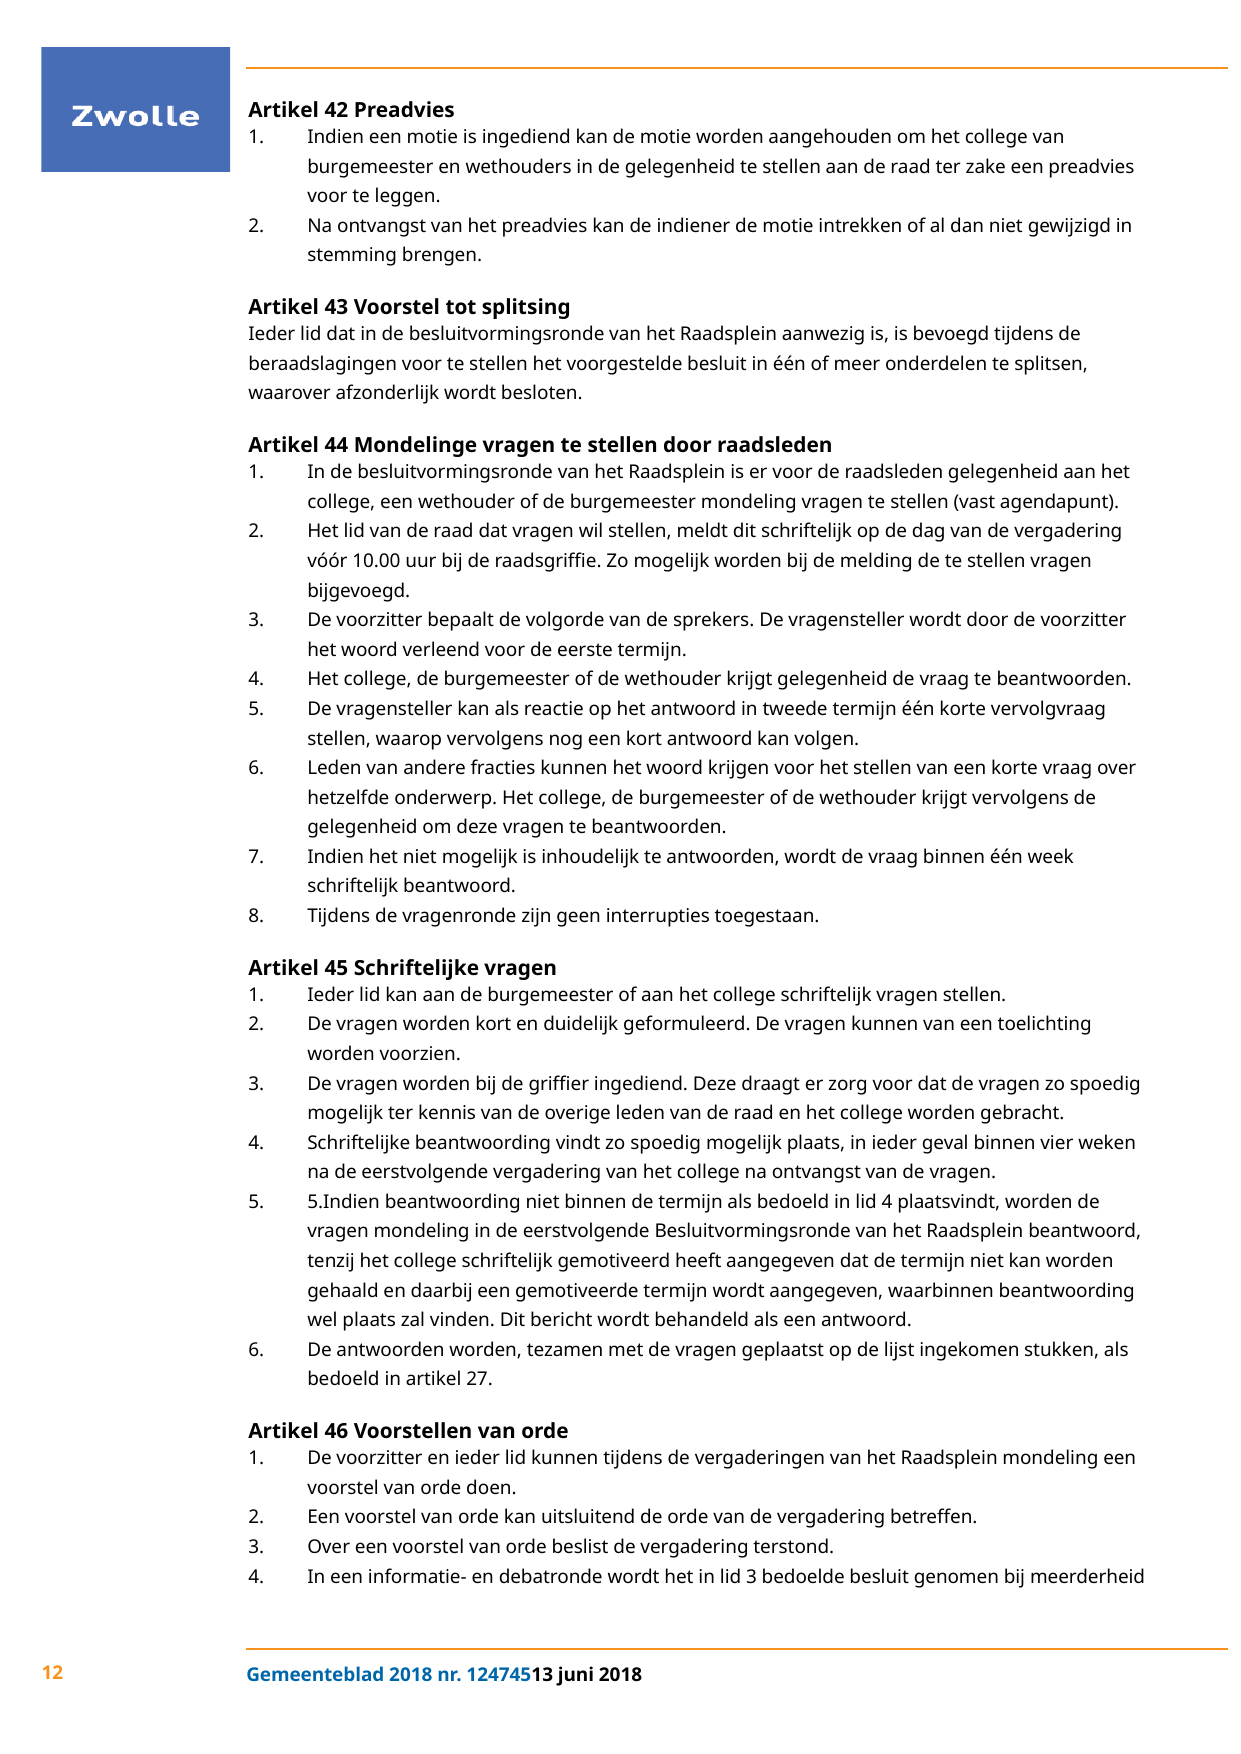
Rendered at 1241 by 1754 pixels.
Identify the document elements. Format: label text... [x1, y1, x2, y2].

list Schriftelijke beantwoording vindt zo spoedig mogelijk plaats, in ieder geval binnen vier weken na de eerstvolgende vergadering van het college na ontvangst van de vragen. [248, 1129, 1152, 1184]
list In een informatie- en debatronde wordt het in lid 3 bedoelde besluit genomen bij meerderheid [248, 1563, 1152, 1588]
list Na ontvangst van het preadvies kan de indiener de motie intrekken of al dan niet gewijzigd in stemming brengen. [248, 212, 1152, 267]
list Indien een motie is ingediend kan de motie worden aangehouden om het college van burgemeester en wethouders in de gelegenheid te stellen aan de raad ter zake een preadvies voor te leggen. [248, 123, 1152, 208]
list De voorzitter en ieder lid kunnen tijdens de vergaderingen van het Raadsplein mondeling een voorstel van orde doen. [248, 1444, 1152, 1500]
list Ieder lid kan aan de burgemeester of aan het college schriftelijk vragen stellen. [248, 981, 1152, 1007]
text Artikel 45 Schriftelijke vragen [248, 953, 1152, 981]
text Artikel 43 Voorstel tot splitsing [248, 292, 1152, 320]
text Ieder lid dat in de besluitvormingsronde van het Raadsplein aanwezig is, is bevoegd tijdens de beraadslagingen voor te stellen het voorgestelde besluit in één of meer onderdelen te splitsen, waarover afzonderlijk wordt besloten. [248, 320, 1152, 405]
list De antwoorden worden, tezamen met de vragen geplaatst op de lijst ingekomen stukken, als bedoeld in artikel 27. [248, 1336, 1152, 1391]
list 5.Indien beantwoording niet binnen de termijn als bedoeld in lid 4 plaatsvindt, worden de vragen mondeling in de eerstvolgende Besluitvormingsronde van het Raadsplein beantwoord, tenzij het college schriftelijk gemotiveerd heeft aangegeven dat de termijn niet kan worden gehaald en daarbij een gemotiveerde termijn wordt aangegeven, waarbinnen beantwoording wel plaats zal vinden. Dit bericht wordt behandeld als een antwoord. [248, 1188, 1152, 1332]
text Artikel 44 Mondelinge vragen te stellen door raadsleden [248, 430, 1152, 458]
list Indien het niet mogelijk is inhoudelijk te antwoorden, wordt de vraag binnen één week schriftelijk beantwoord. [248, 843, 1152, 898]
text Artikel 42 Preadvies [248, 95, 1152, 123]
list De vragen worden bij de griffier ingediend. Deze draagt er zorg voor dat de vragen zo spoedig mogelijk ter kennis van de overige leden van de raad en het college worden gebracht. [248, 1070, 1152, 1125]
list Een voorstel van orde kan uitsluitend de orde van de vergadering betreffen. [248, 1504, 1152, 1529]
list Over een voorstel van orde beslist de vergadering terstond. [248, 1533, 1152, 1559]
list De voorzitter bepaalt de volgorde van de sprekers. De vragensteller wordt door de voorzitter het woord verleend voor de eerste termijn. [248, 606, 1152, 662]
list Het lid van de raad dat vragen wil stellen, meldt dit schriftelijk op de dag van de vergadering vóór 10.00 uur bij de raadsgriffie. Zo mogelijk worden bij de melding de te stellen vragen bijgevoegd. [248, 518, 1152, 602]
list In de besluitvormingsronde van het Raadsplein is er voor de raadsleden gelegenheid aan het college, een wethouder of de burgemeester mondeling vragen te stellen (vast agendapunt). [248, 458, 1152, 514]
list Het college, de burgemeester of de wethouder krijgt gelegenheid de vraag te beantwoorden. [248, 666, 1152, 691]
list Leden van andere fracties kunnen het woord krijgen voor het stellen van een korte vraag over hetzelfde onderwerp. Het college, de burgemeester of de wethouder krijgt vervolgens de gelegenheid om deze vragen te beantwoorden. [248, 754, 1152, 839]
list Tijdens de vragenronde zijn geen interrupties toegestaan. [248, 902, 1152, 928]
list De vragensteller kan als reactie op het antwoord in tweede termijn één korte vervolgvraag stellen, waarop vervolgens nog een kort antwoord kan volgen. [248, 695, 1152, 750]
list De vragen worden kort en duidelijk geformuleerd. De vragen kunnen van een toelichting worden voorzien. [248, 1011, 1152, 1066]
picture [41, 47, 231, 172]
text Artikel 46 Voorstellen van orde [248, 1416, 1152, 1444]
